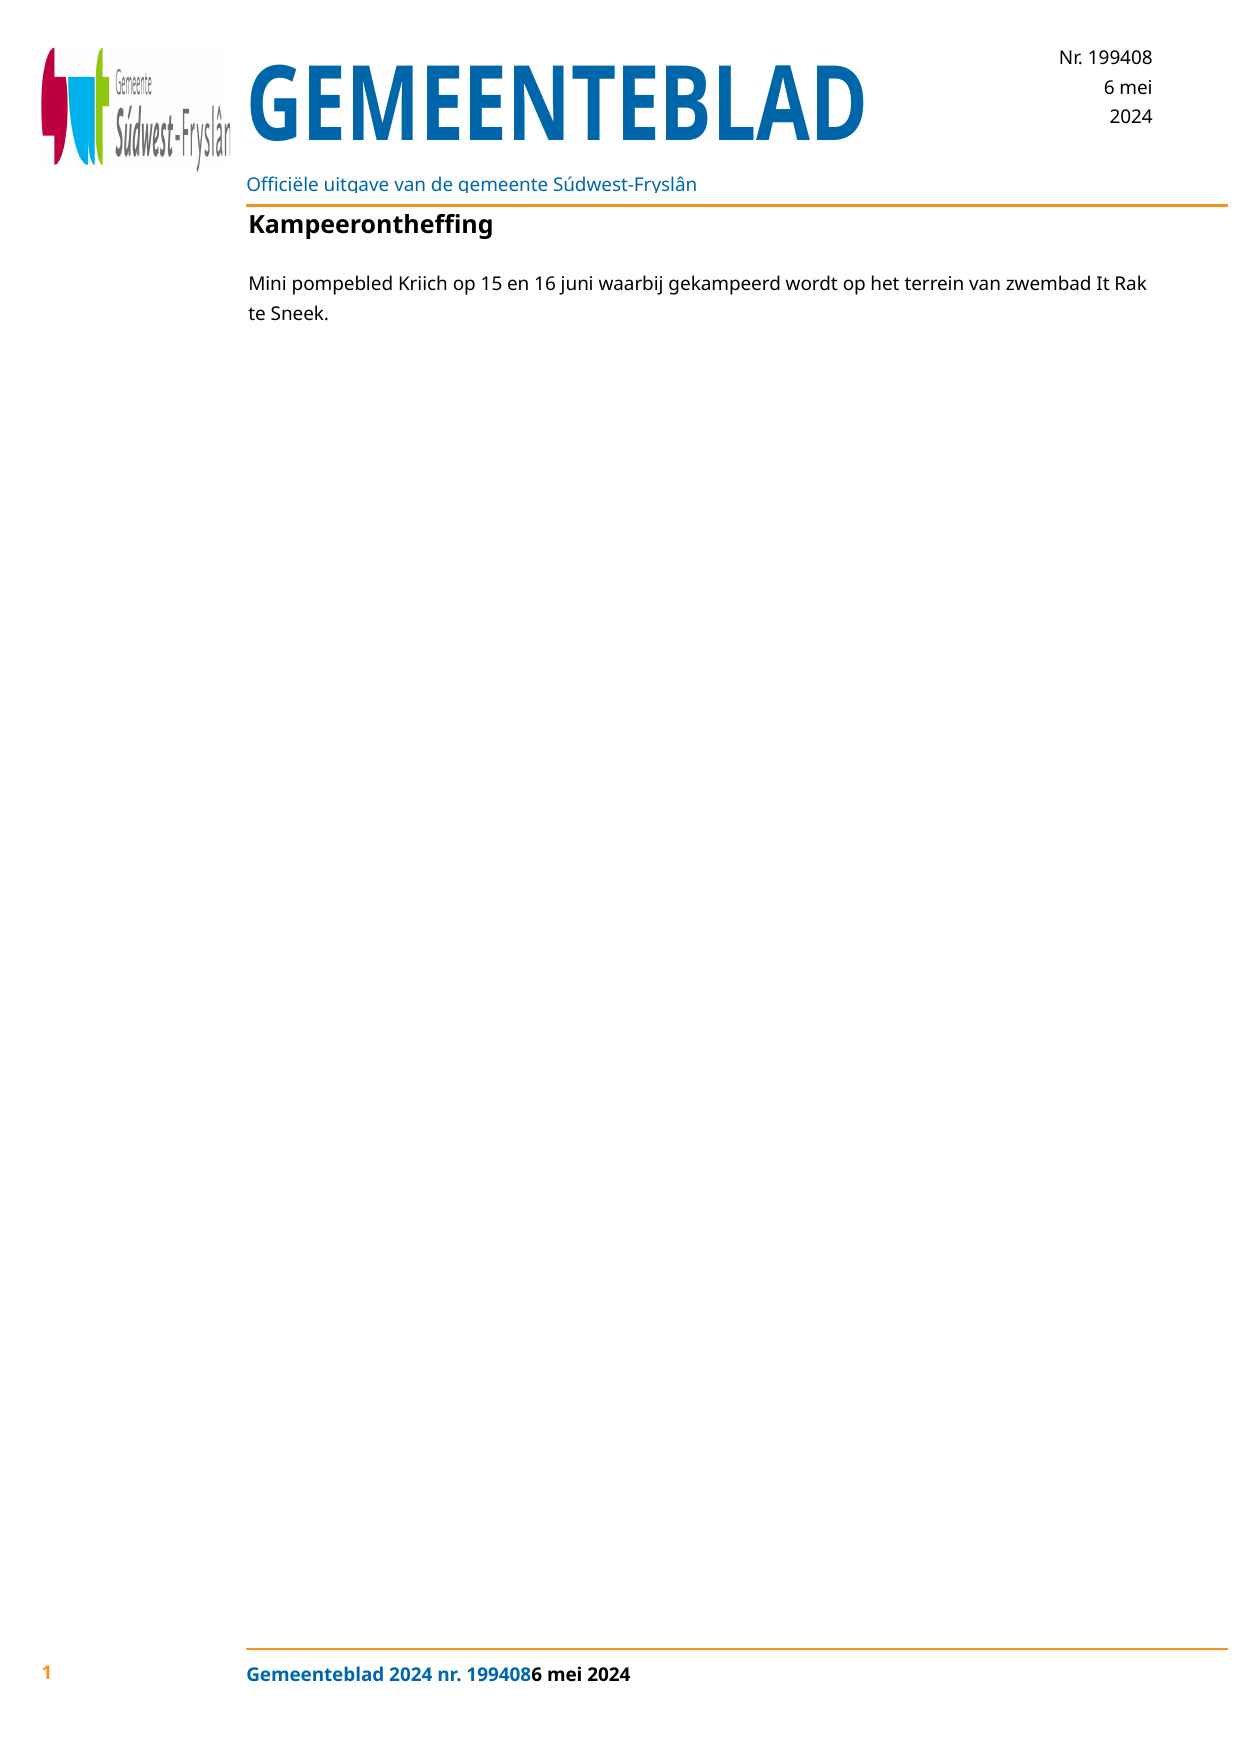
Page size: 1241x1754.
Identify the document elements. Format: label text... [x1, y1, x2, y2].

picture [41, 47, 231, 172]
text Kampeerontheffing [248, 207, 1152, 241]
text Mini pompebled Kriich op 15 en 16 juni waarbij gekampeerd wordt op het terrein van zwembad It Rak te Sneek. [248, 270, 1152, 326]
